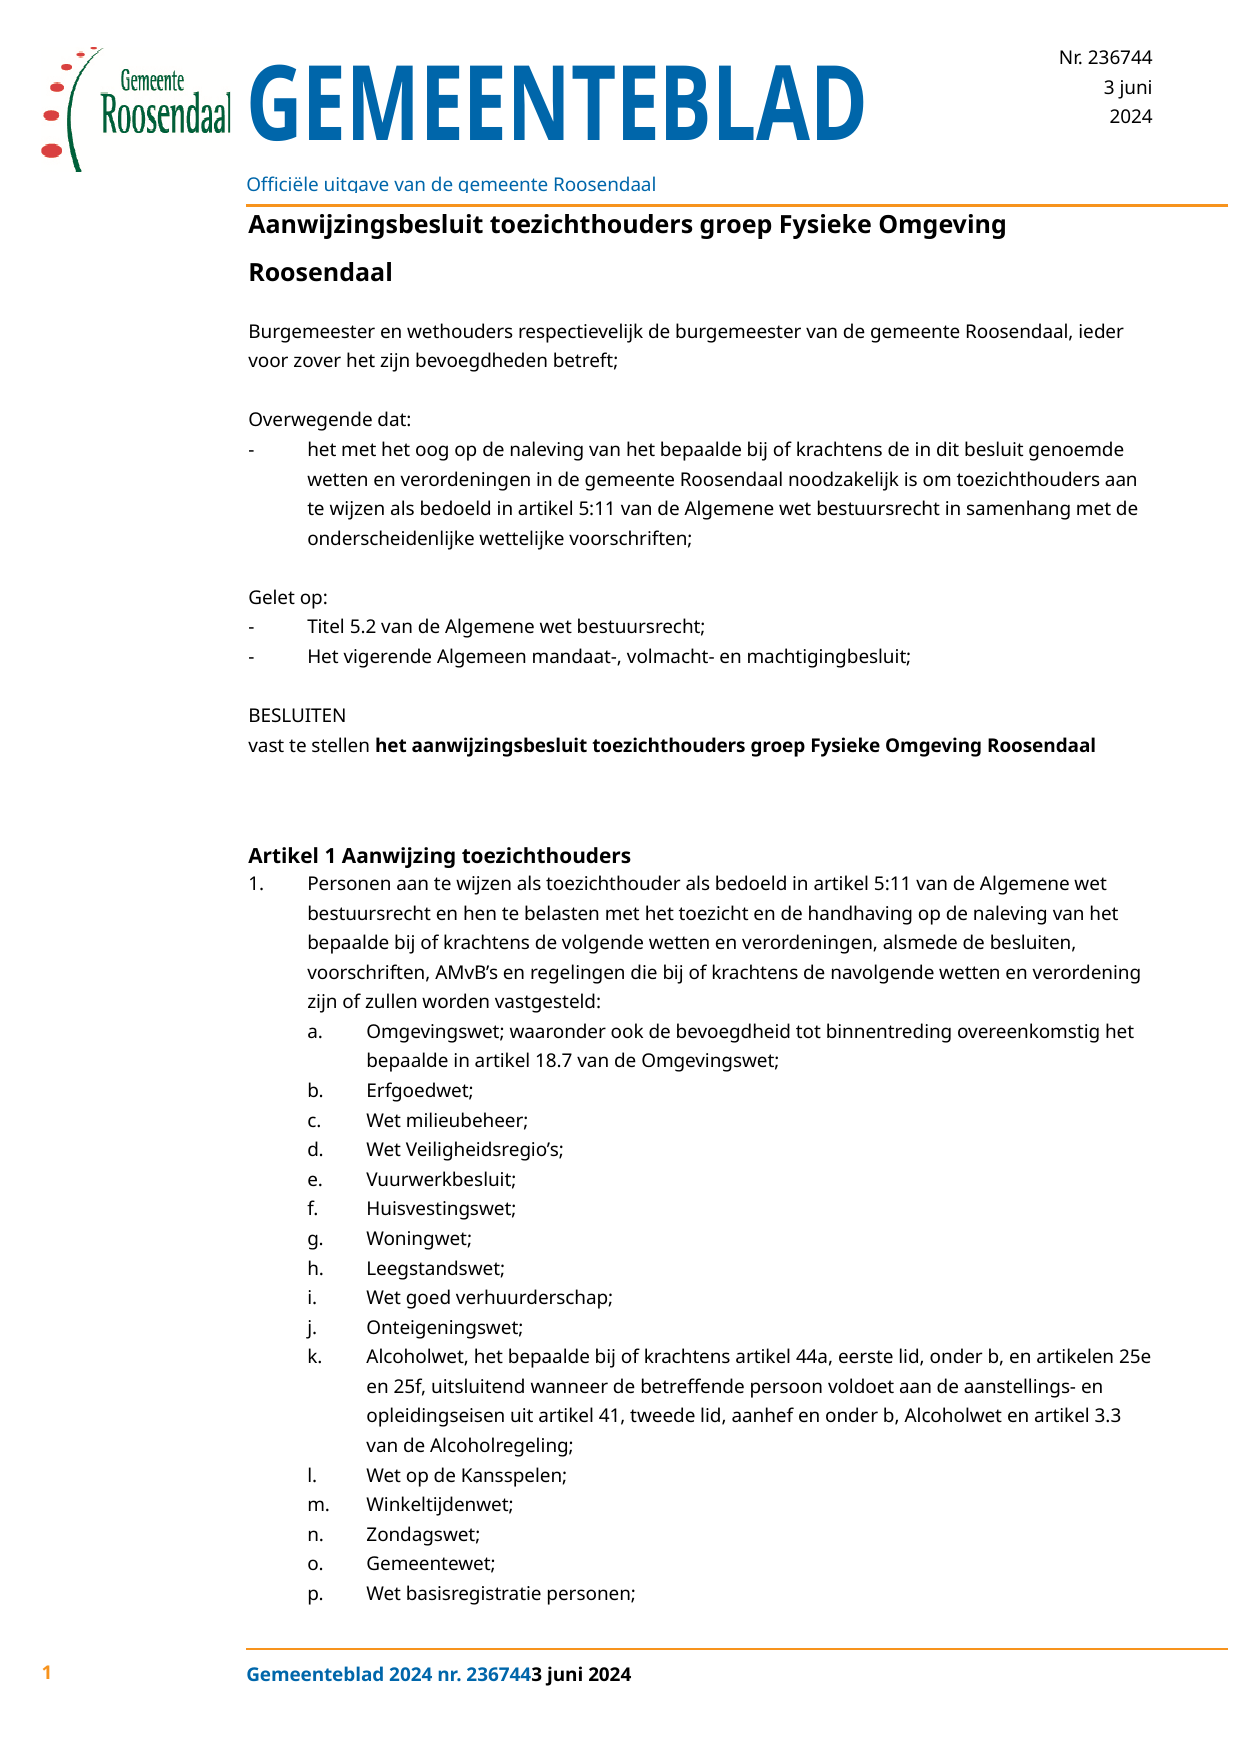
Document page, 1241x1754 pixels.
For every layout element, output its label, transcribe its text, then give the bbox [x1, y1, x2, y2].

text Burgemeester en wethouders respectievelijk de burgemeester van de gemeente Roosendaal, ieder voor zover het zijn bevoegdheden betreft; [248, 318, 1152, 373]
list Wet milieubeheer; [307, 1107, 1152, 1132]
list Het vigerende Algemeen mandaat-, volmacht- en machtigingbesluit; [248, 643, 1152, 669]
list Erfgoedwet; [307, 1077, 1152, 1103]
list Winkeltijdenwet; [307, 1491, 1152, 1517]
text vast te stellen het aanwijzingsbesluit toezichthouders groep Fysieke Omgeving Roosendaal [248, 732, 1152, 758]
text Overwegende dat: [248, 407, 1152, 432]
list Omgevingswet; waaronder ook de bevoegdheid tot binnentreding overeenkomstig het bepaalde in artikel 18.7 van de Omgevingswet; [307, 1018, 1152, 1073]
list Huisvestingswet; [307, 1196, 1152, 1221]
list Wet Veiligheidsregio’s; [307, 1136, 1152, 1162]
text Artikel 1 Aanwijzing toezichthouders [248, 842, 1152, 870]
list Titel 5.2 van de Algemene wet bestuursrecht; [248, 614, 1152, 639]
list Wet basisregistratie personen; [307, 1580, 1152, 1606]
list Wet goed verhuurderschap; [307, 1284, 1152, 1310]
list het met het oog op de naleving van het bepaalde bij of krachtens de in dit besluit genoemde wetten en verordeningen in de gemeente Roosendaal noodzakelijk is om toezichthouders aan te wijzen als bedoeld in artikel 5:11 van de Algemene wet bestuursrecht in samenhang met de onderscheidenlijke wettelijke voorschriften; [248, 436, 1152, 551]
list Zondagswet; [307, 1521, 1152, 1547]
list Leegstandswet; [307, 1255, 1152, 1280]
list Vuurwerkbesluit; [307, 1166, 1152, 1192]
text BESLUITEN [248, 702, 1152, 728]
list Onteigeningswet; [307, 1314, 1152, 1339]
picture [41, 47, 231, 172]
text Gelet op: [248, 584, 1152, 610]
text Aanwijzingsbesluit toezichthouders groep Fysieke Omgeving Roosendaal [248, 207, 1152, 288]
list Gemeentewet; [307, 1551, 1152, 1576]
list Woningwet; [307, 1225, 1152, 1251]
list Wet op de Kansspelen; [307, 1462, 1152, 1487]
list Personen aan te wijzen als toezichthouder als bedoeld in artikel 5:11 van de Algemene wet bestuursrecht en hen te belasten met het toezicht en de handhaving op de naleving van het bepaalde bij of krachtens de volgende wetten en verordeningen, alsmede de besluiten, voorschriften, AMvB’s en regelingen die bij of krachtens de navolgende wetten en verordening zijn of zullen worden vastgesteld: [248, 870, 1152, 1014]
list Alcoholwet, het bepaalde bij of krachtens artikel 44a, eerste lid, onder b, en artikelen 25e en 25f, uitsluitend wanneer de betreffende persoon voldoet aan de aanstellings- en opleidingseisen uit artikel 41, tweede lid, aanhef en onder b, Alcoholwet en artikel 3.3 van de Alcoholregeling; [307, 1343, 1152, 1458]
